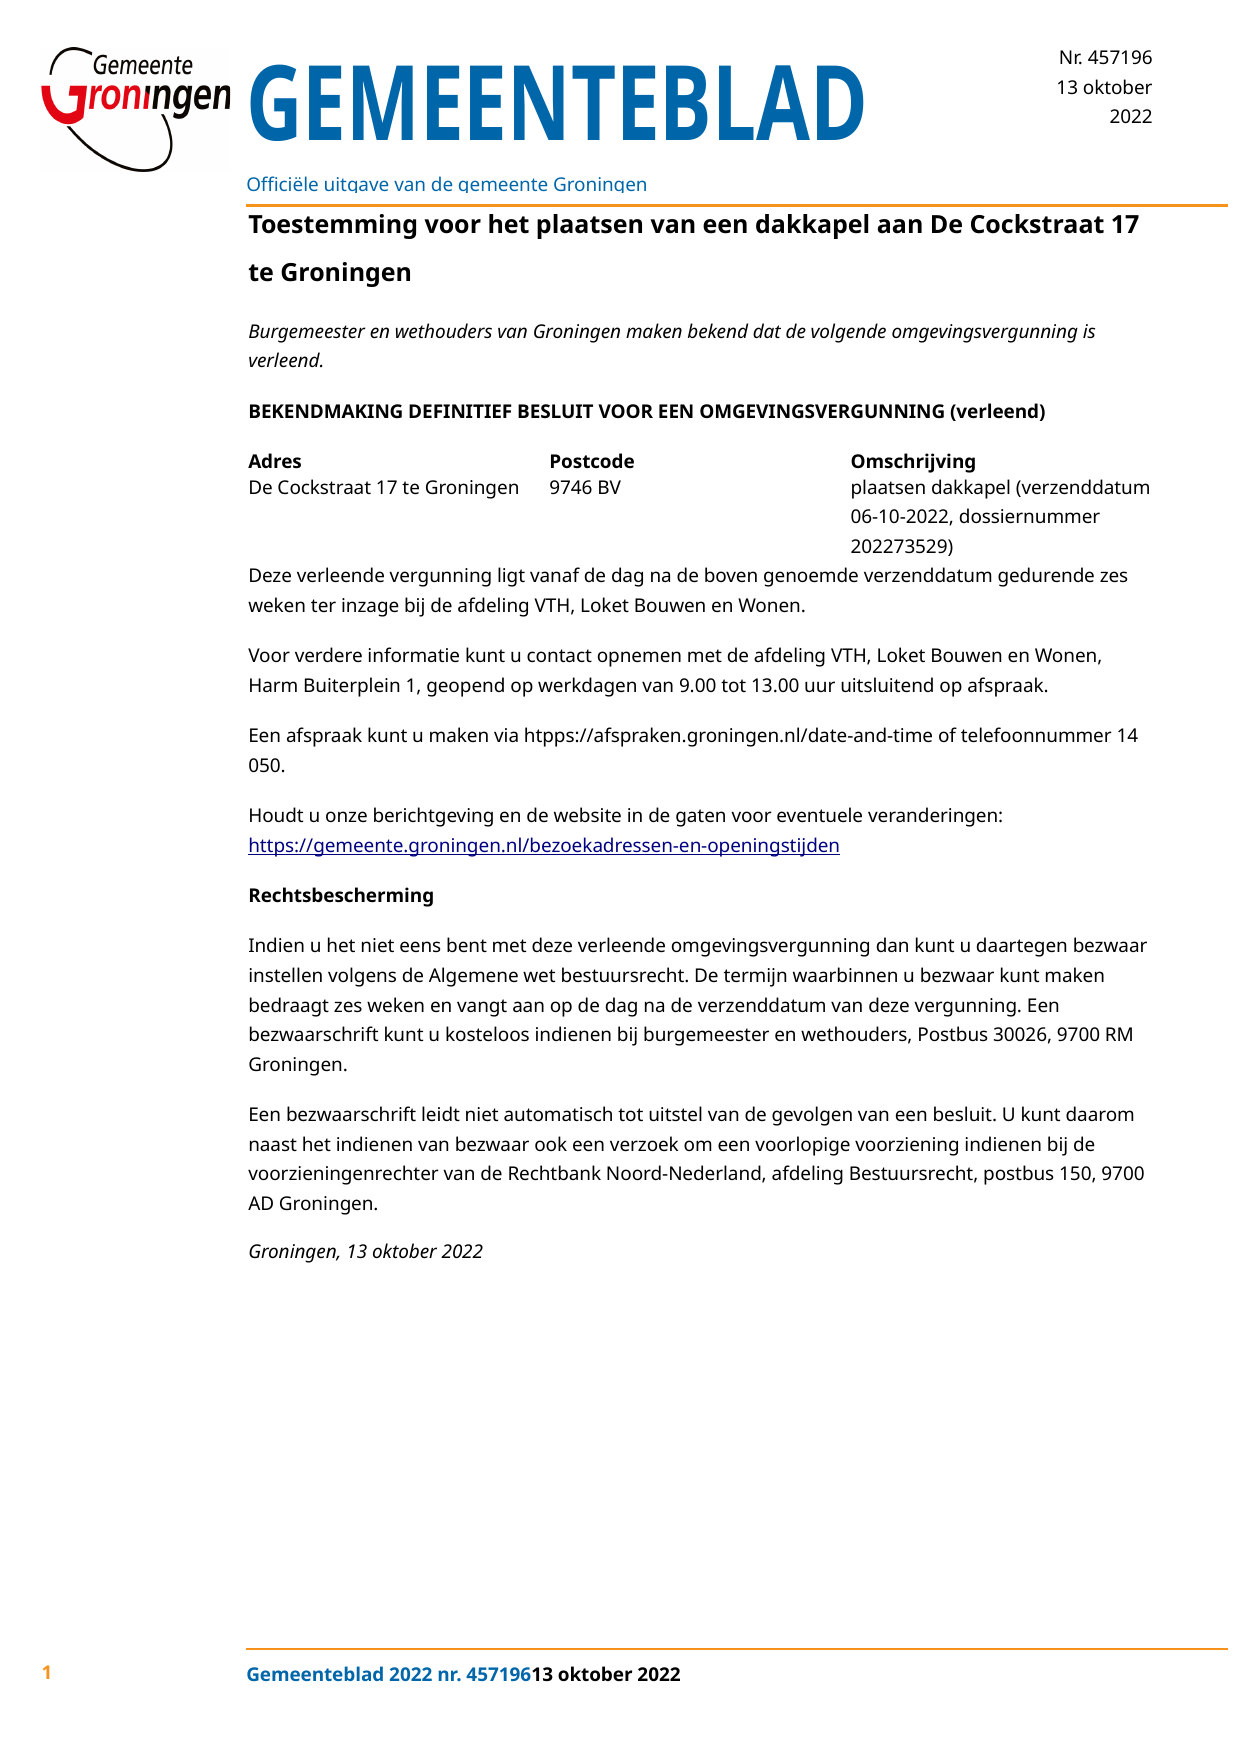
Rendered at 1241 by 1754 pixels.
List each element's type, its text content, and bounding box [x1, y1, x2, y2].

text Groningen, 13 oktober 2022 [248, 1238, 1152, 1264]
text Een afspraak kunt u maken via htpps://afspraken.groningen.nl/date-and-time of telefoonnummer 14 050. [248, 722, 1152, 778]
table_header Adres [248, 449, 549, 474]
table_header Omschrijving [850, 449, 1152, 474]
table_cell De Cockstraat 17 te Groningen [248, 474, 549, 559]
table_cell 9746 BV [549, 474, 850, 559]
text Rechtsbescherming [248, 882, 1152, 908]
text Deze verleende vergunning ligt vanaf de dag na de boven genoemde verzenddatum gedurende zes weken ter inzage bij de afdeling VTH, Loket Bouwen en Wonen. [248, 562, 1152, 618]
text Een bezwaarschrift leidt niet automatisch tot uitstel van de gevolgen van een besluit. U kunt daarom naast het indienen van bezwaar ook een verzoek om een voorlopige voorziening indienen bij de voorzieningenrechter van de Rechtbank Noord-Nederland, afdeling Bestuursrecht, postbus 150, 9700 AD Groningen. [248, 1101, 1152, 1216]
text Houdt u onze berichtgeving en de website in de gaten voor eventuele veranderingen: https://gemeente.groningen.nl/bezoekadressen-en-openingstijden [248, 802, 1152, 858]
text Indien u het niet eens bent met deze verleende omgevingsvergunning dan kunt u daartegen bezwaar instellen volgens de Algemene wet bestuursrecht. De termijn waarbinnen u bezwaar kunt maken bedraagt zes weken en vangt aan op de dag na de verzenddatum van deze vergunning. Een bezwaarschrift kunt u kosteloos indienen bij burgemeester en wethouders, Postbus 30026, 9700 RM Groningen. [248, 933, 1152, 1077]
text Toestemming voor het plaatsen van een dakkapel aan De Cockstraat 17 te Groningen [248, 207, 1152, 288]
table_header Postcode [549, 449, 850, 474]
text Burgemeester en wethouders van Groningen maken bekend dat de volgende omgevingsvergunning is verleend. [248, 318, 1152, 373]
text Voor verdere informatie kunt u contact opnemen met de afdeling VTH, Loket Bouwen en Wonen, Harm Buiterplein 1, geopend op werkdagen van 9.00 tot 13.00 uur uitsluitend op afspraak. [248, 642, 1152, 698]
picture [41, 47, 231, 172]
table_cell plaatsen dakkapel (verzenddatum 06-10-2022, dossiernummer 202273529) [850, 474, 1152, 559]
text BEKENDMAKING DEFINITIEF BESLUIT VOOR EEN OMGEVINGSVERGUNNING (verleend) [248, 398, 1152, 424]
